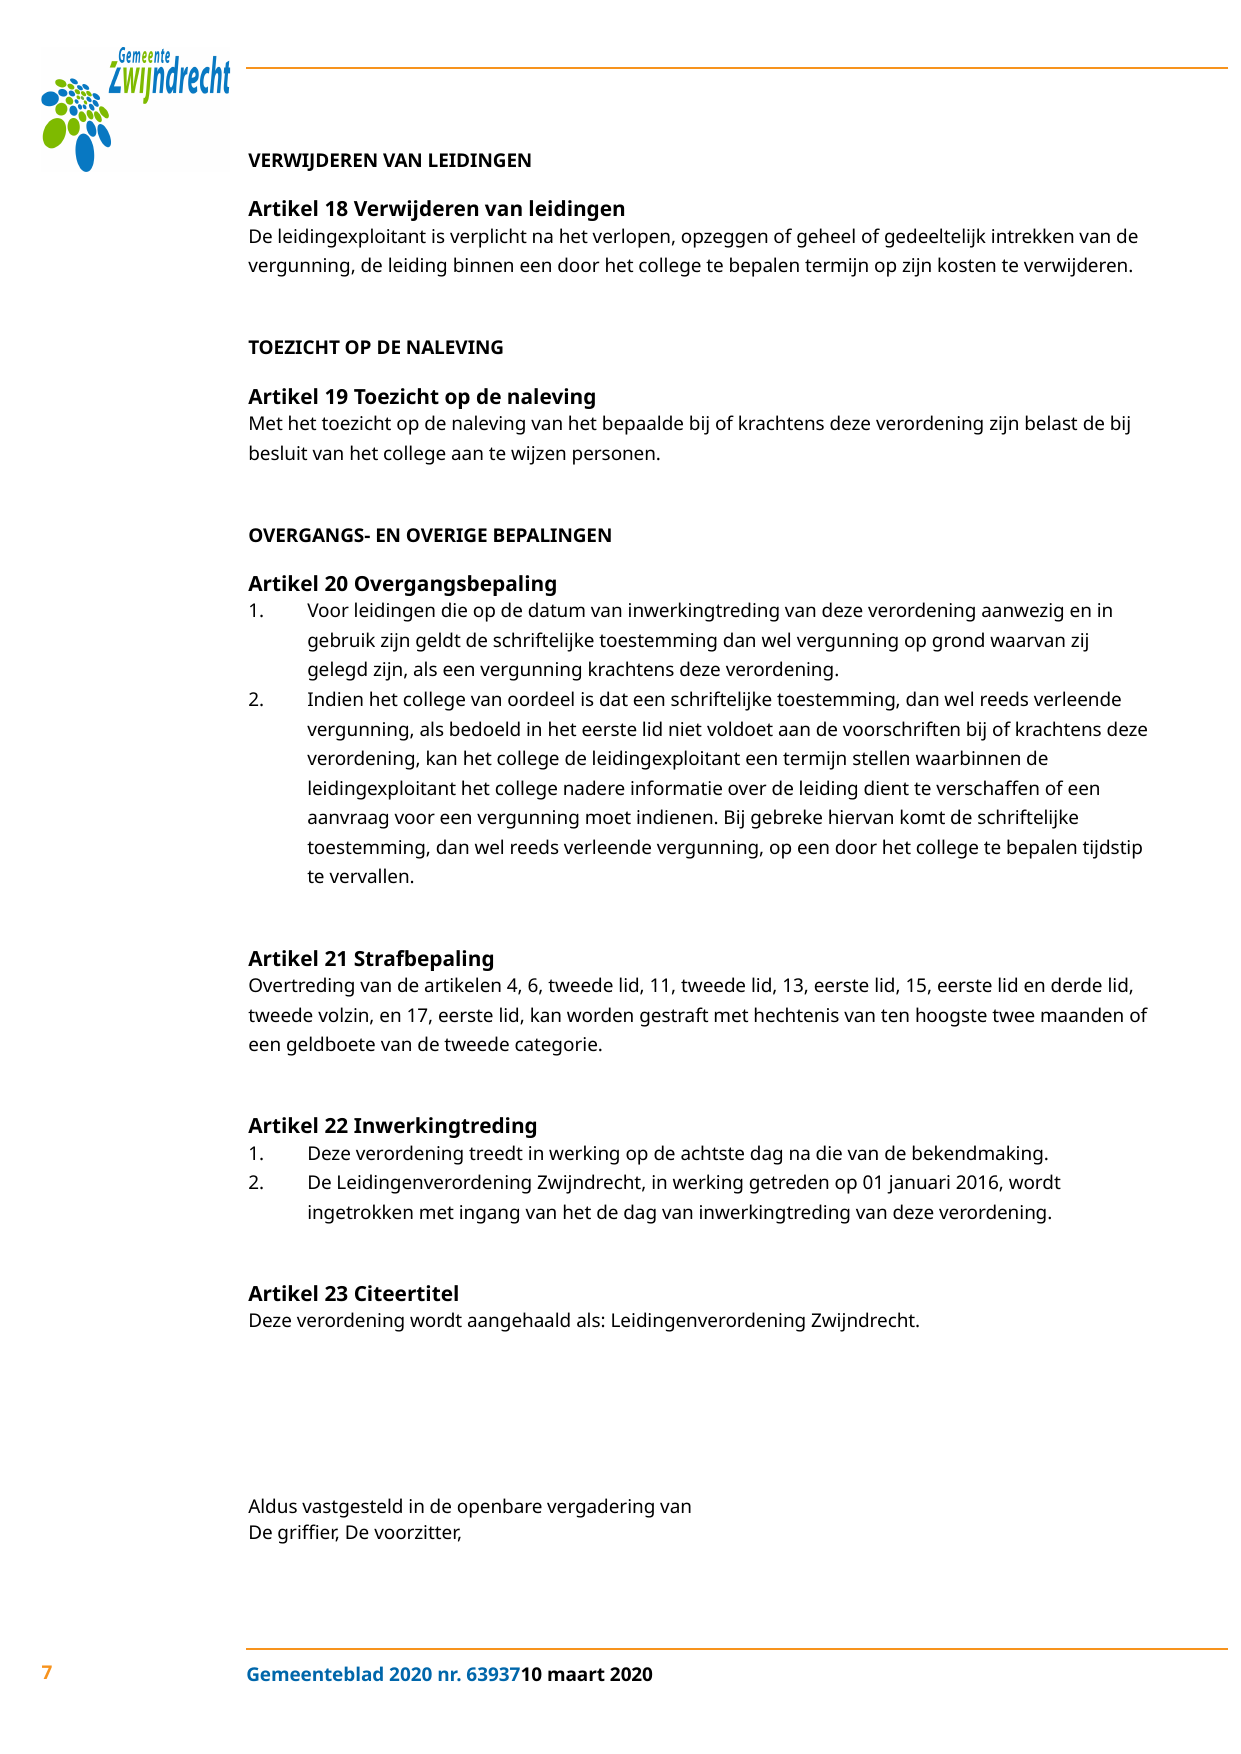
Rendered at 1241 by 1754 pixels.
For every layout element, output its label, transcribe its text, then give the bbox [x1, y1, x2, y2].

text VERWIJDEREN VAN LEIDINGEN [248, 145, 1152, 174]
text TOEZICHT OP DE NALEVING [248, 332, 1152, 361]
text Aldus vastgesteld in de openbare vergadering van [248, 1493, 1152, 1519]
text Deze verordening wordt aangehaald als: Leidingenverordening Zwijndrecht. [248, 1307, 1152, 1333]
text Overtreding van de artikelen 4, 6, tweede lid, 11, tweede lid, 13, eerste lid, 15, eerste lid en derde lid, tweede volzin, en 17, eerste lid, kan worden gestraft met hechtenis van ten hoogste twee maanden of een geldboete van de tweede categorie. [248, 972, 1152, 1057]
text De griffier, De voorzitter, [248, 1519, 1152, 1545]
text Met het toezicht op de naleving van het bepaalde bij of krachtens deze verordening zijn belast de bij besluit van het college aan te wijzen personen. [248, 410, 1152, 466]
list Deze verordening treedt in werking op de achtste dag na die van de bekendmaking. [248, 1140, 1152, 1166]
text Artikel 22 Inwerkingtreding [248, 1111, 1152, 1140]
text Artikel 18 Verwijderen van leidingen [248, 194, 1152, 223]
list De Leidingenverordening Zwijndrecht, in werking getreden op 01 januari 2016, wordt ingetrokken met ingang van het de dag van inwerkingtreding van deze verordening. [248, 1169, 1152, 1225]
text Artikel 19 Toezicht op de naleving [248, 382, 1152, 410]
text De leidingexploitant is verplicht na het verlopen, opzeggen of geheel of gedeeltelijk intrekken van de vergunning, de leiding binnen een door het college te bepalen termijn op zijn kosten te verwijderen. [248, 223, 1152, 278]
text Artikel 20 Overgangsbepaling [248, 569, 1152, 597]
list Indien het college van oordeel is dat een schriftelijke toestemming, dan wel reeds verleende vergunning, als bedoeld in het eerste lid niet voldoet aan de voorschriften bij of krachtens deze verordening, kan het college de leidingexploitant een termijn stellen waarbinnen de leidingexploitant het college nadere informatie over de leiding dient te verschaffen of een aanvraag voor een vergunning moet indienen. Bij gebreke hiervan komt de schriftelijke toestemming, dan wel reeds verleende vergunning, op een door het college te bepalen tijdstip te vervallen. [248, 686, 1152, 889]
text Artikel 23 Citeertitel [248, 1279, 1152, 1307]
list Voor leidingen die op de datum van inwerkingtreding van deze verordening aanwezig en in gebruik zijn geldt de schriftelijke toestemming dan wel vergunning op grond waarvan zij gelegd zijn, als een vergunning krachtens deze verordening. [248, 597, 1152, 682]
text OVERGANGS- EN OVERIGE BEPALINGEN [248, 520, 1152, 548]
text Artikel 21 Strafbepaling [248, 944, 1152, 972]
picture [41, 47, 231, 172]
